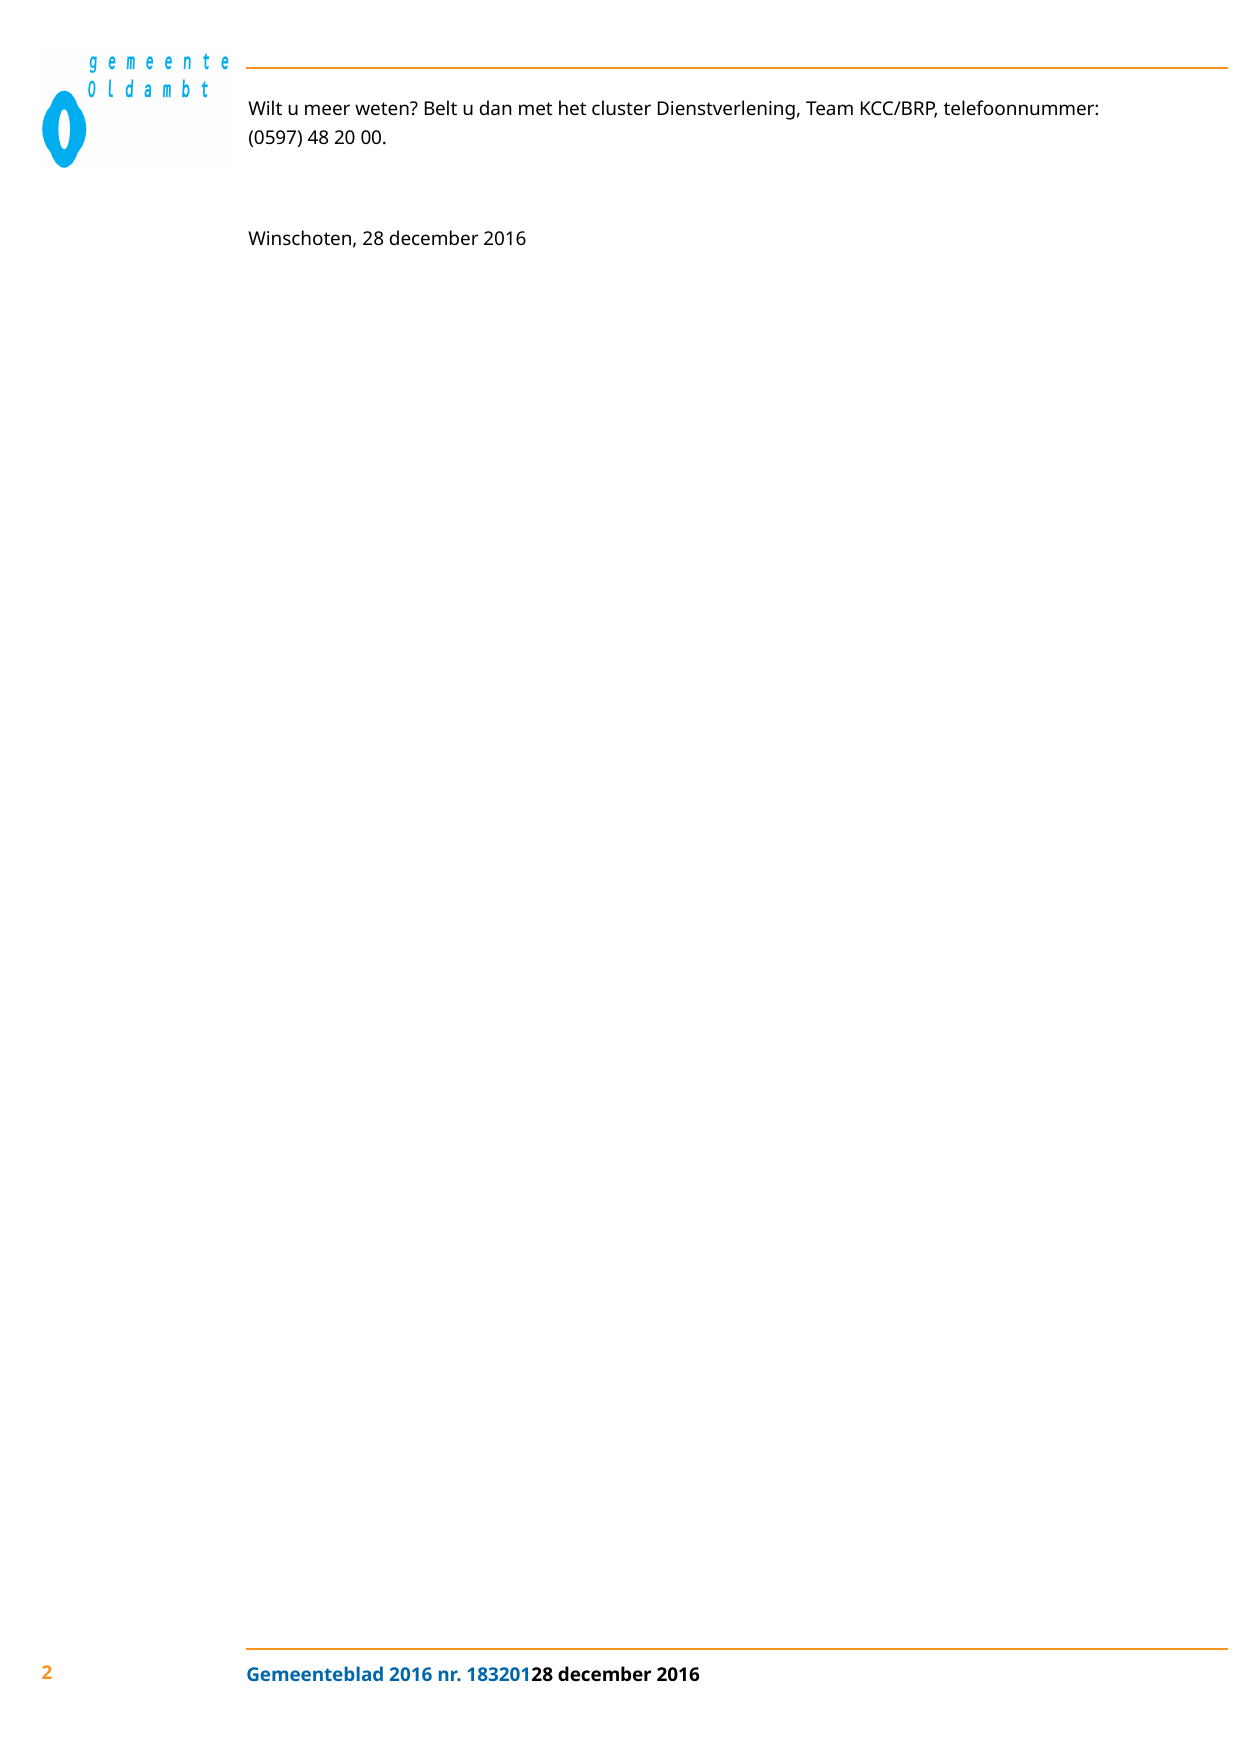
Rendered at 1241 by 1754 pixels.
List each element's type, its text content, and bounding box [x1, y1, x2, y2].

text Wilt u meer weten? Belt u dan met het cluster Dienstverlening, Team KCC/BRP, telefoonnummer: (0597) 48 20 00. [248, 95, 1152, 150]
text Winschoten, 28 december 2016 [248, 225, 1152, 251]
picture [41, 47, 231, 172]
